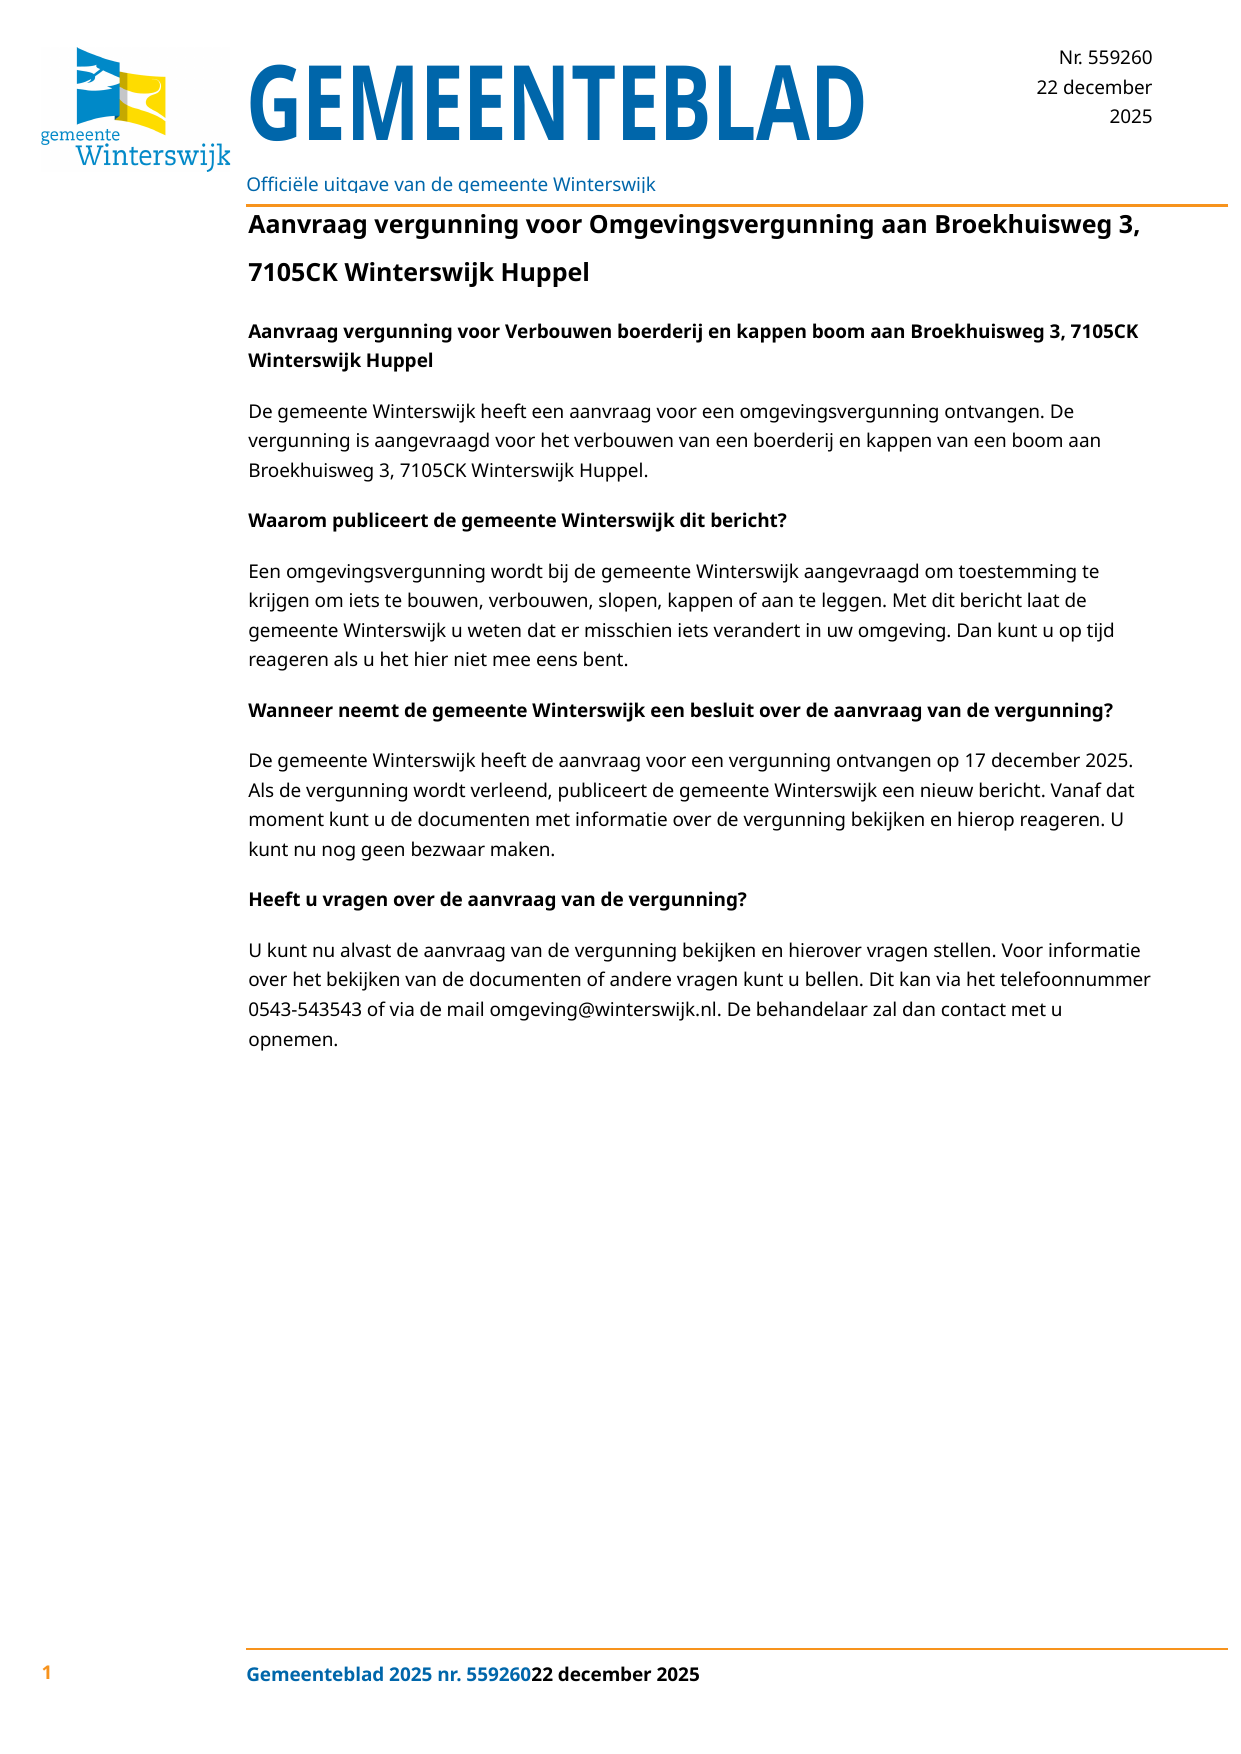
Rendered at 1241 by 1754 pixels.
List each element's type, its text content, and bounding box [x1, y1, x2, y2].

text Waarom publiceert de gemeente Winterswijk dit bericht? [248, 507, 1152, 533]
text Aanvraag vergunning voor Verbouwen boerderij en kappen boom aan Broekhuisweg 3, 7105CK Winterswijk Huppel [248, 318, 1152, 373]
text Wanneer neemt de gemeente Winterswijk een besluit over de aanvraag van de vergunning? [248, 697, 1152, 723]
text De gemeente Winterswijk heeft een aanvraag voor een omgevingsvergunning ontvangen. De vergunning is aangevraagd voor het verbouwen van een boerderij en kappen van een boom aan Broekhuisweg 3, 7105CK Winterswijk Huppel. [248, 398, 1152, 483]
text Heeft u vragen over de aanvraag van de vergunning? [248, 887, 1152, 912]
text Aanvraag vergunning voor Omgevingsvergunning aan Broekhuisweg 3, 7105CK Winterswijk Huppel [248, 207, 1152, 288]
text Een omgevingsvergunning wordt bij de gemeente Winterswijk aangevraagd om toestemming te krijgen om iets te bouwen, verbouwen, slopen, kappen of aan te leggen. Met dit bericht laat de gemeente Winterswijk u weten dat er misschien iets verandert in uw omgeving. Dan kunt u op tijd reageren als u het hier niet mee eens bent. [248, 558, 1152, 672]
picture [225, 153, 231, 162]
text U kunt nu alvast de aanvraag van de vergunning bekijken en hierover vragen stellen. Voor informatie over het bekijken van de documenten of andere vragen kunt u bellen. Dit kan via het telefoonnummer 0543-543543 of via de mail omgeving@winterswijk.nl. De behandelaar zal dan contact met u opnemen. [248, 937, 1152, 1052]
picture [41, 47, 231, 172]
text De gemeente Winterswijk heeft de aanvraag voor een vergunning ontvangen op 17 december 2025. Als de vergunning wordt verleend, publiceert de gemeente Winterswijk een nieuw bericht. Vanaf dat moment kunt u de documenten met informatie over de vergunning bekijken en hierop reageren. U kunt nu nog geen bezwaar maken. [248, 747, 1152, 862]
